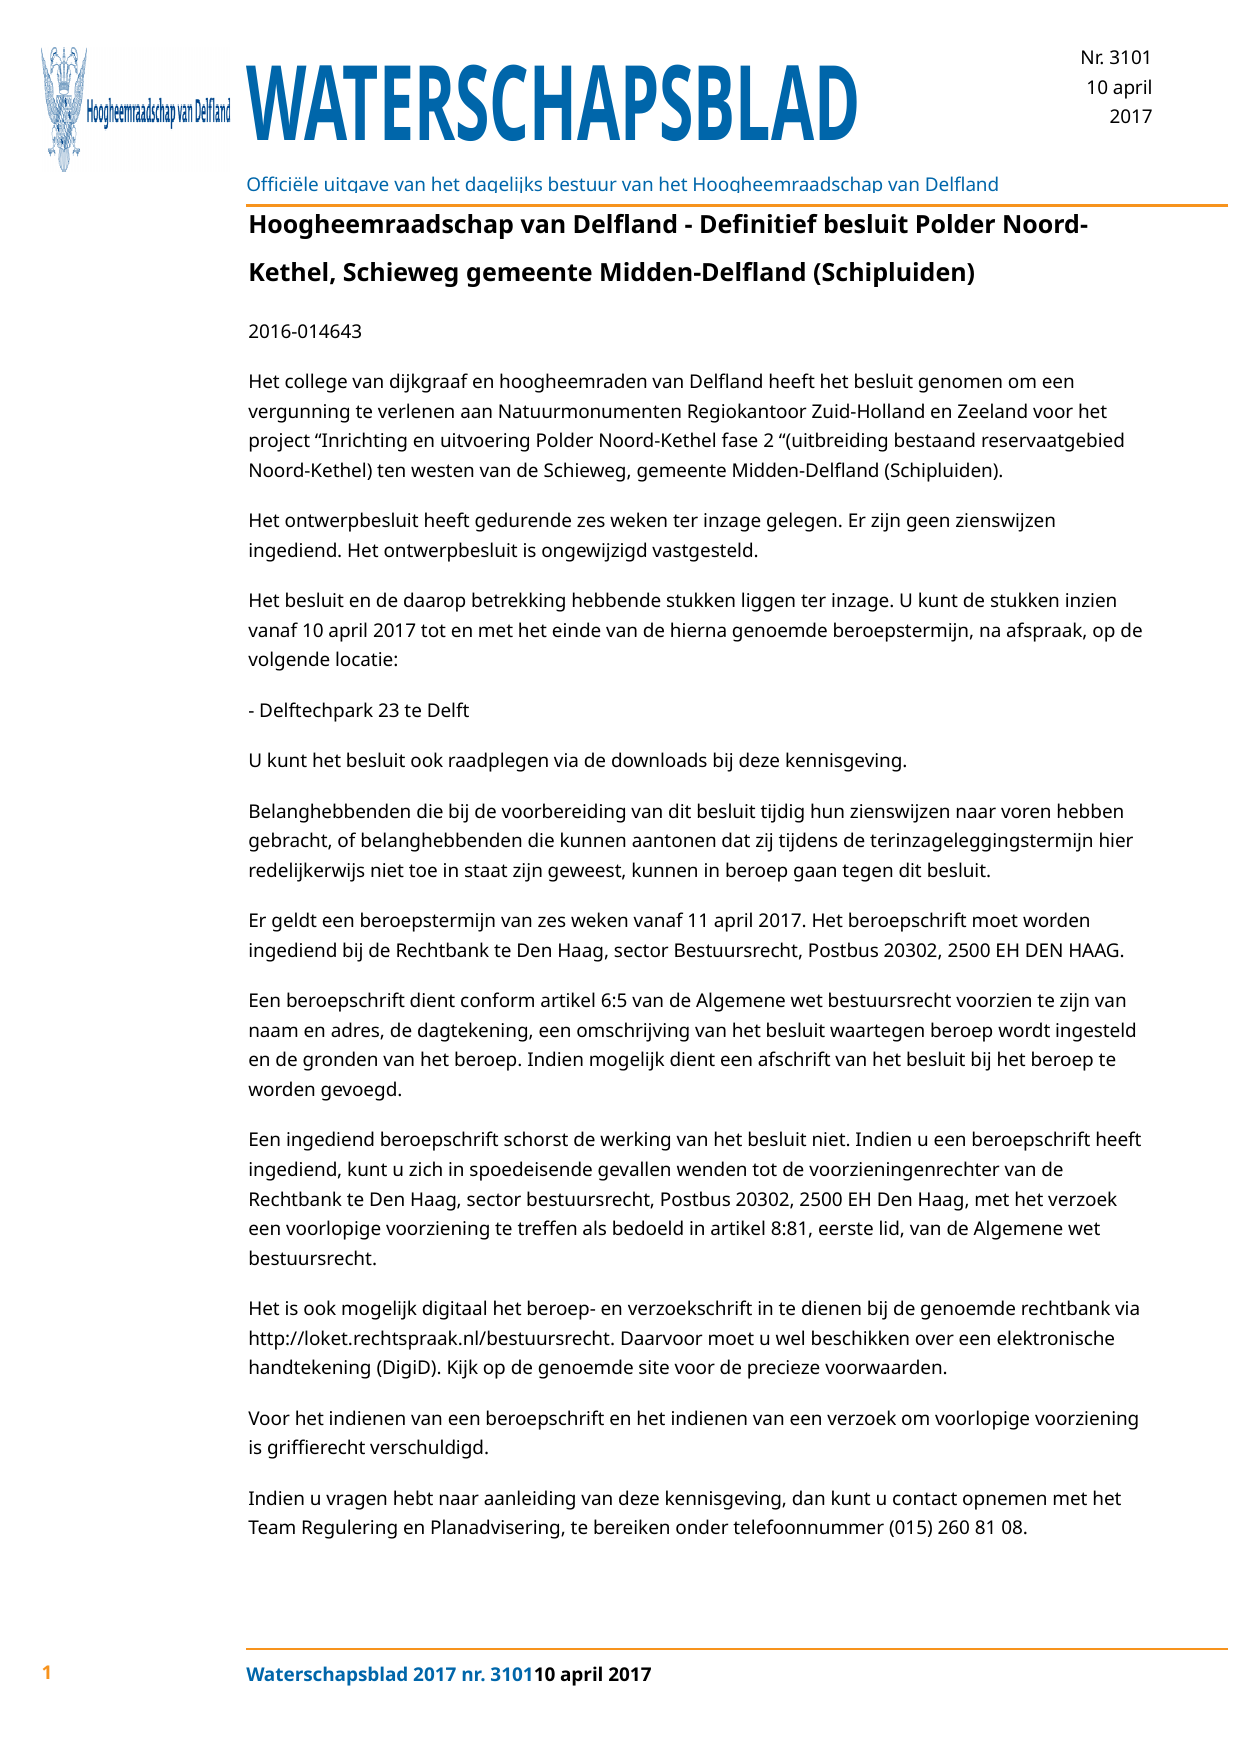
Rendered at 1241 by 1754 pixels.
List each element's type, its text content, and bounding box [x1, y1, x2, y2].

text Het besluit en de daarop betrekking hebbende stukken liggen ter inzage. U kunt de stukken inzien vanaf 10 april 2017 tot en met het einde van de hierna genoemde beroepstermijn, na afspraak, op de volgende locatie: [248, 587, 1152, 672]
picture [41, 47, 231, 172]
text Indien u vragen hebt naar aanleiding van deze kennisgeving, dan kunt u contact opnemen met het Team Regulering en Planadvisering, te bereiken onder telefoonnummer (015) 260 81 08. [248, 1485, 1152, 1540]
text Hoogheemraadschap van Delfland - Definitief besluit Polder Noord-Kethel, Schieweg gemeente Midden-Delfland (Schipluiden) [248, 207, 1152, 288]
text Voor het indienen van een beroepschrift en het indienen van een verzoek om voorlopige voorziening is griffierecht verschuldigd. [248, 1405, 1152, 1460]
text U kunt het besluit ook raadplegen via de downloads bij deze kennisgeving. [248, 747, 1152, 773]
text 2016-014643 [248, 318, 1152, 344]
text Het college van dijkgraaf en hoogheemraden van Delfland heeft het besluit genomen om een vergunning te verlenen aan Natuurmonumenten Regiokantoor Zuid-Holland en Zeeland voor het project “Inrichting en uitvoering Polder Noord-Kethel fase 2 “(uitbreiding bestaand reservaatgebied Noord-Kethel) ten westen van de Schieweg, gemeente Midden-Delfland (Schipluiden). [248, 368, 1152, 483]
text Het is ook mogelijk digitaal het beroep- en verzoekschrift in te dienen bij de genoemde rechtbank via http://loket.rechtspraak.nl/bestuursrecht. Daarvoor moet u wel beschikken over een elektronische handtekening (DigiD). Kijk op de genoemde site voor de precieze voorwaarden. [248, 1295, 1152, 1380]
text Een ingediend beroepschrift schorst de werking van het besluit niet. Indien u een beroepschrift heeft ingediend, kunt u zich in spoedeisende gevallen wenden tot de voorzieningenrechter van de Rechtbank te Den Haag, sector bestuursrecht, Postbus 20302, 2500 EH Den Haag, met het verzoek een voorlopige voorziening te treffen als bedoeld in artikel 8:81, eerste lid, van de Algemene wet bestuursrecht. [248, 1127, 1152, 1271]
text Er geldt een beroepstermijn van zes weken vanaf 11 april 2017. Het beroepschrift moet worden ingediend bij de Rechtbank te Den Haag, sector Bestuursrecht, Postbus 20302, 2500 EH DEN HAAG. [248, 907, 1152, 963]
text Een beroepschrift dient conform artikel 6:5 van de Algemene wet bestuursrecht voorzien te zijn van naam en adres, de dagtekening, een omschrijving van het besluit waartegen beroep wordt ingesteld en de gronden van het beroep. Indien mogelijk dient een afschrift van het besluit bij het beroep te worden gevoegd. [248, 987, 1152, 1102]
text - Delftechpark 23 te Delft [248, 697, 1152, 723]
text Belanghebbenden die bij de voorbereiding van dit besluit tijdig hun zienswijzen naar voren hebben gebracht, of belanghebbenden die kunnen aantonen dat zij tijdens de terinzageleggingstermijn hier redelijkerwijs niet toe in staat zijn geweest, kunnen in beroep gaan tegen dit besluit. [248, 798, 1152, 883]
text Het ontwerpbesluit heeft gedurende zes weken ter inzage gelegen. Er zijn geen zienswijzen ingediend. Het ontwerpbesluit is ongewijzigd vastgesteld. [248, 507, 1152, 563]
